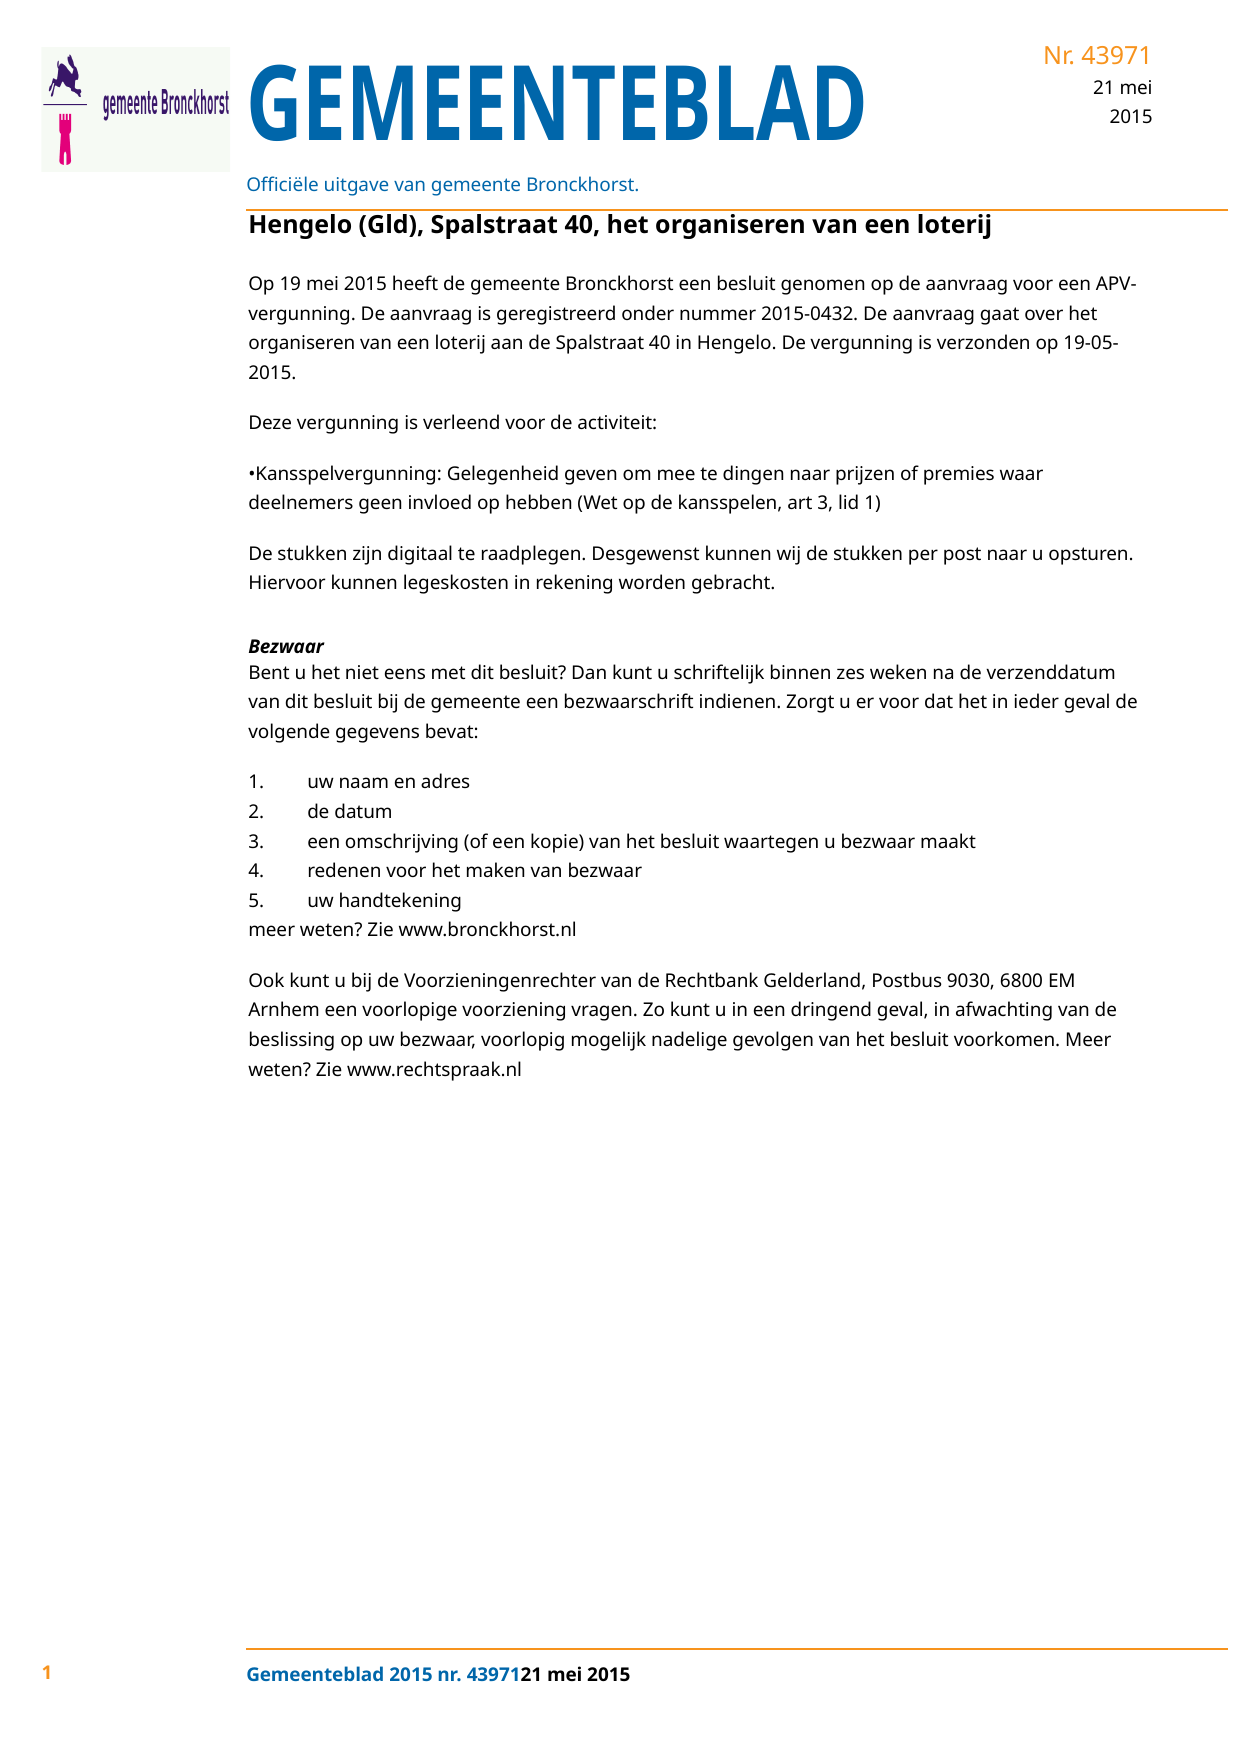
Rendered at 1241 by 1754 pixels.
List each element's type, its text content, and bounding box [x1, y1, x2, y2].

text De stukken zijn digitaal te raadplegen. Desgewenst kunnen wij de stukken per post naar u opsturen. Hiervoor kunnen legeskosten in rekening worden gebracht. [248, 540, 1152, 595]
text meer weten? Zie www.bronckhorst.nl [248, 917, 1152, 942]
text Bent u het niet eens met dit besluit? Dan kunt u schriftelijk binnen zes weken na de verzenddatum van dit besluit bij de gemeente een bezwaarschrift indienen. Zorgt u er voor dat het in ieder geval de volgende gegevens bevat: [248, 659, 1152, 744]
text Ook kunt u bij de Voorzieningenrechter van de Rechtbank Gelderland, Postbus 9030, 6800 EM Arnhem een voorlopige voorziening vragen. Zo kunt u in een dringend geval, in afwachting van de beslissing op uw bezwaar, voorlopig mogelijk nadelige gevolgen van het besluit voorkomen. Meer weten? Zie www.rechtspraak.nl [248, 967, 1152, 1082]
text •Kansspelvergunning: Gelegenheid geven om mee te dingen naar prijzen of premies waar deelnemers geen invloed op hebben (Wet op de kansspelen, art 3, lid 1) [248, 460, 1152, 515]
list redenen voor het maken van bezwaar [248, 857, 1152, 883]
text Deze vergunning is verleend voor de activiteit: [248, 409, 1152, 435]
list een omschrijving (of een kopie) van het besluit waartegen u bezwaar maakt [248, 828, 1152, 854]
list uw naam en adres [248, 769, 1152, 794]
list de datum [248, 798, 1152, 824]
text Op 19 mei 2015 heeft de gemeente Bronckhorst een besluit genomen op de aanvraag voor een APV-vergunning. De aanvraag is geregistreerd onder nummer 2015-0432. De aanvraag gaat over het organiseren van een loterij aan de Spalstraat 40 in Hengelo. De vergunning is verzonden op 19-05-2015. [248, 270, 1152, 385]
list uw handtekening [248, 887, 1152, 913]
text Bezwaar [248, 633, 1152, 659]
text Hengelo (Gld), Spalstraat 40, het organiseren van een loterij [248, 211, 1152, 241]
picture [41, 47, 231, 172]
